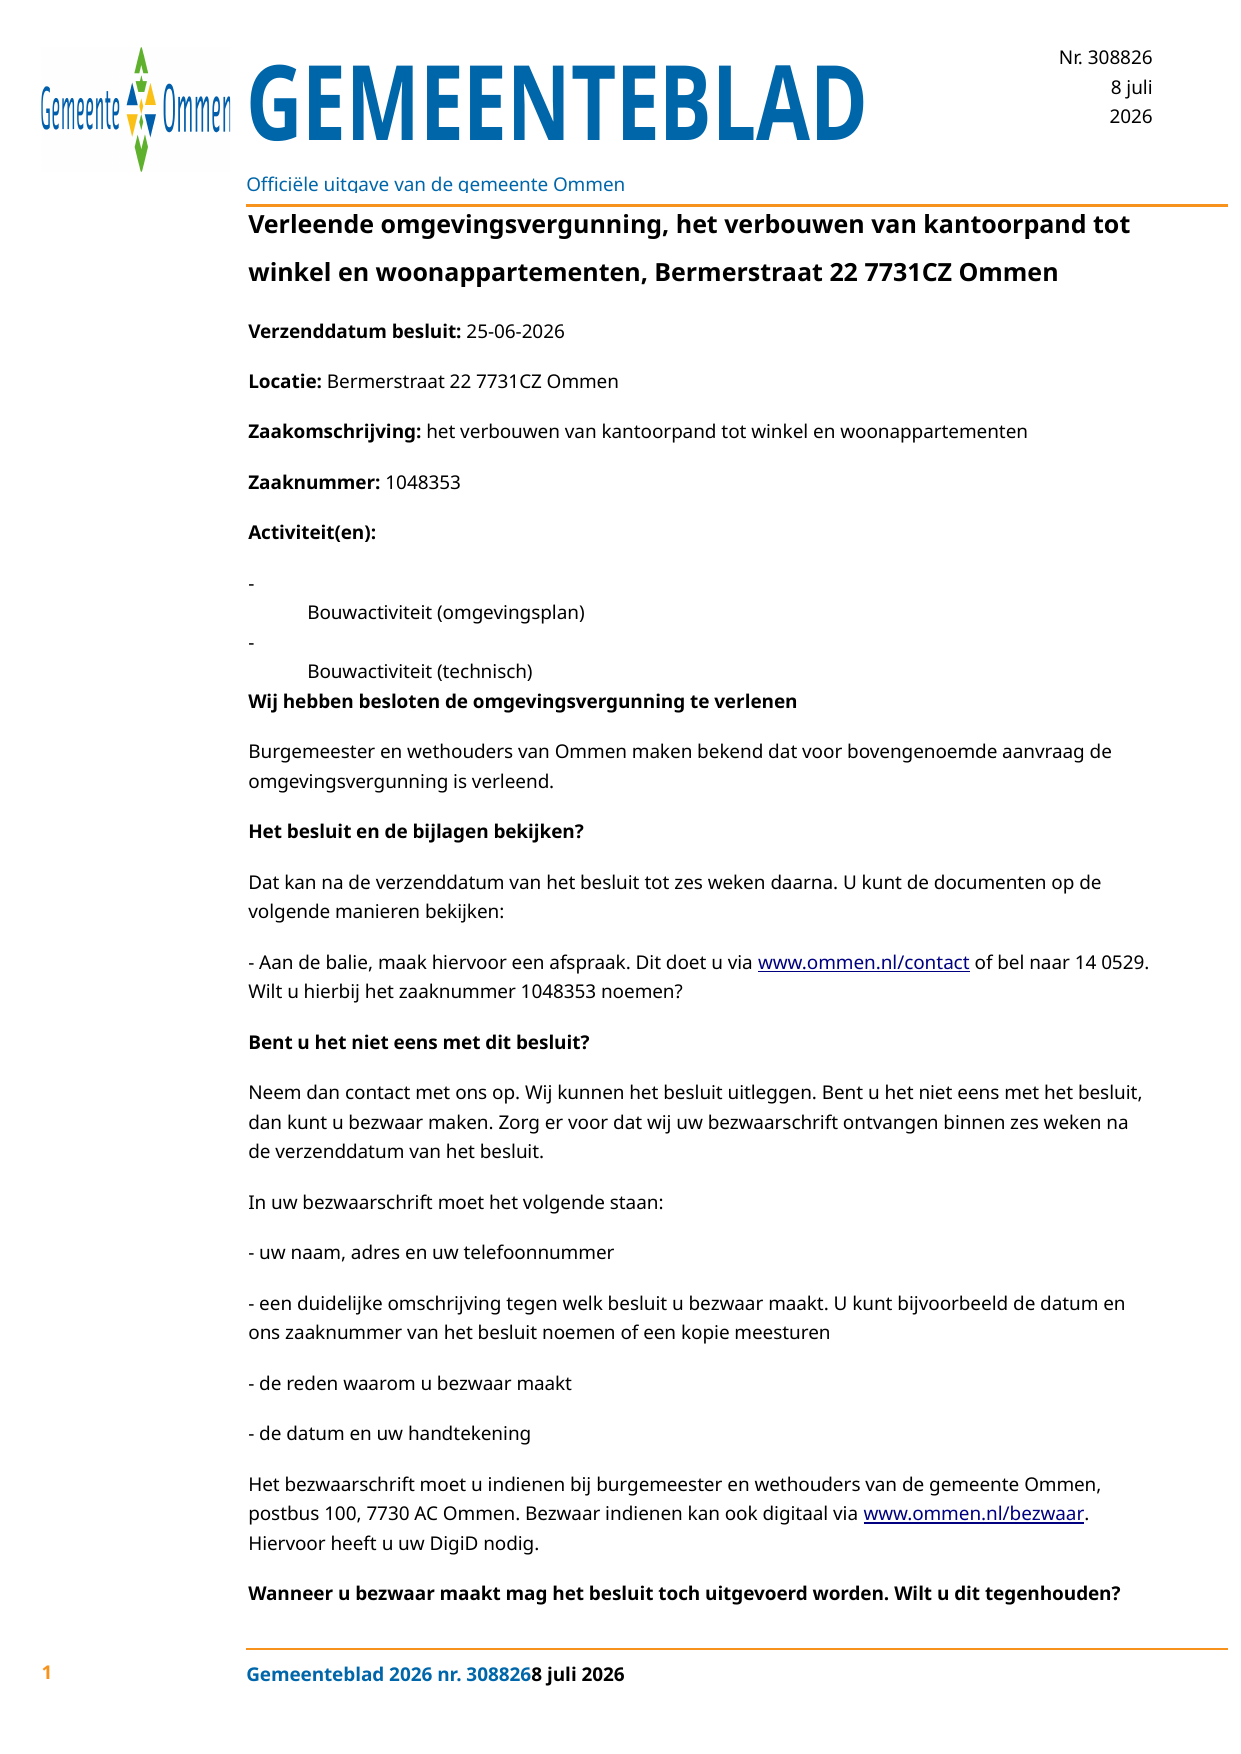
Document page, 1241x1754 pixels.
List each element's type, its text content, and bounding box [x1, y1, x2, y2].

text - Aan de balie, maak hiervoor een afspraak. Dit doet u via www.ommen.nl/contact of bel naar 14 0529. Wilt u hierbij het zaaknummer 1048353 noemen? [248, 949, 1152, 1004]
text Neem dan contact met ons op. Wij kunnen het besluit uitleggen. Bent u het niet eens met het besluit, dan kunt u bezwaar maken. Zorg er voor dat wij uw bezwaarschrift ontvangen binnen zes weken na de verzenddatum van het besluit. [248, 1079, 1152, 1164]
text Wij hebben besloten de omgevingsvergunning te verlenen [248, 688, 1152, 714]
text Verleende omgevingsvergunning, het verbouwen van kantoorpand tot winkel en woonappartementen, Bermerstraat 22 7731CZ Ommen [248, 207, 1152, 288]
text Dat kan na de verzenddatum van het besluit tot zes weken daarna. U kunt de documenten op de volgende manieren bekijken: [248, 869, 1152, 924]
text Bent u het niet eens met dit besluit? [248, 1029, 1152, 1055]
text - de datum en uw handtekening [248, 1420, 1152, 1446]
text Het bezwaarschrift moet u indienen bij burgemeester en wethouders van de gemeente Ommen, postbus 100, 7730 AC Ommen. Bezwaar indienen kan ook digitaal via www.ommen.nl/bezwaar. Hiervoor heeft u uw DigiD nodig. [248, 1471, 1152, 1556]
text Zaakomschrijving: het verbouwen van kantoorpand tot winkel en woonappartementen [248, 419, 1152, 444]
text Verzenddatum besluit: 25-06-2026 [248, 318, 1152, 344]
text - uw naam, adres en uw telefoonnummer [248, 1239, 1152, 1265]
text - de reden waarom u bezwaar maakt [248, 1370, 1152, 1396]
text Burgemeester en wethouders van Ommen maken bekend dat voor bovengenoemde aanvraag de omgevingsvergunning is verleend. [248, 739, 1152, 794]
text Wanneer u bezwaar maakt mag het besluit toch uitgevoerd worden. Wilt u dit tegenhouden? [248, 1580, 1152, 1606]
text Activiteit(en): [248, 519, 1152, 545]
text Zaaknummer: 1048353 [248, 469, 1152, 495]
list Bouwactiviteit (technisch) [248, 659, 1152, 684]
text Locatie: Bermerstraat 22 7731CZ Ommen [248, 368, 1152, 394]
picture [41, 47, 231, 172]
text In uw bezwaarschrift moet het volgende staan: [248, 1189, 1152, 1215]
text Het besluit en de bijlagen bekijken? [248, 819, 1152, 844]
list Bouwactiviteit (omgevingsplan) [248, 599, 1152, 625]
text - een duidelijke omschrijving tegen welk besluit u bezwaar maakt. U kunt bijvoorbeeld de datum en ons zaaknummer van het besluit noemen of een kopie meesturen [248, 1290, 1152, 1345]
